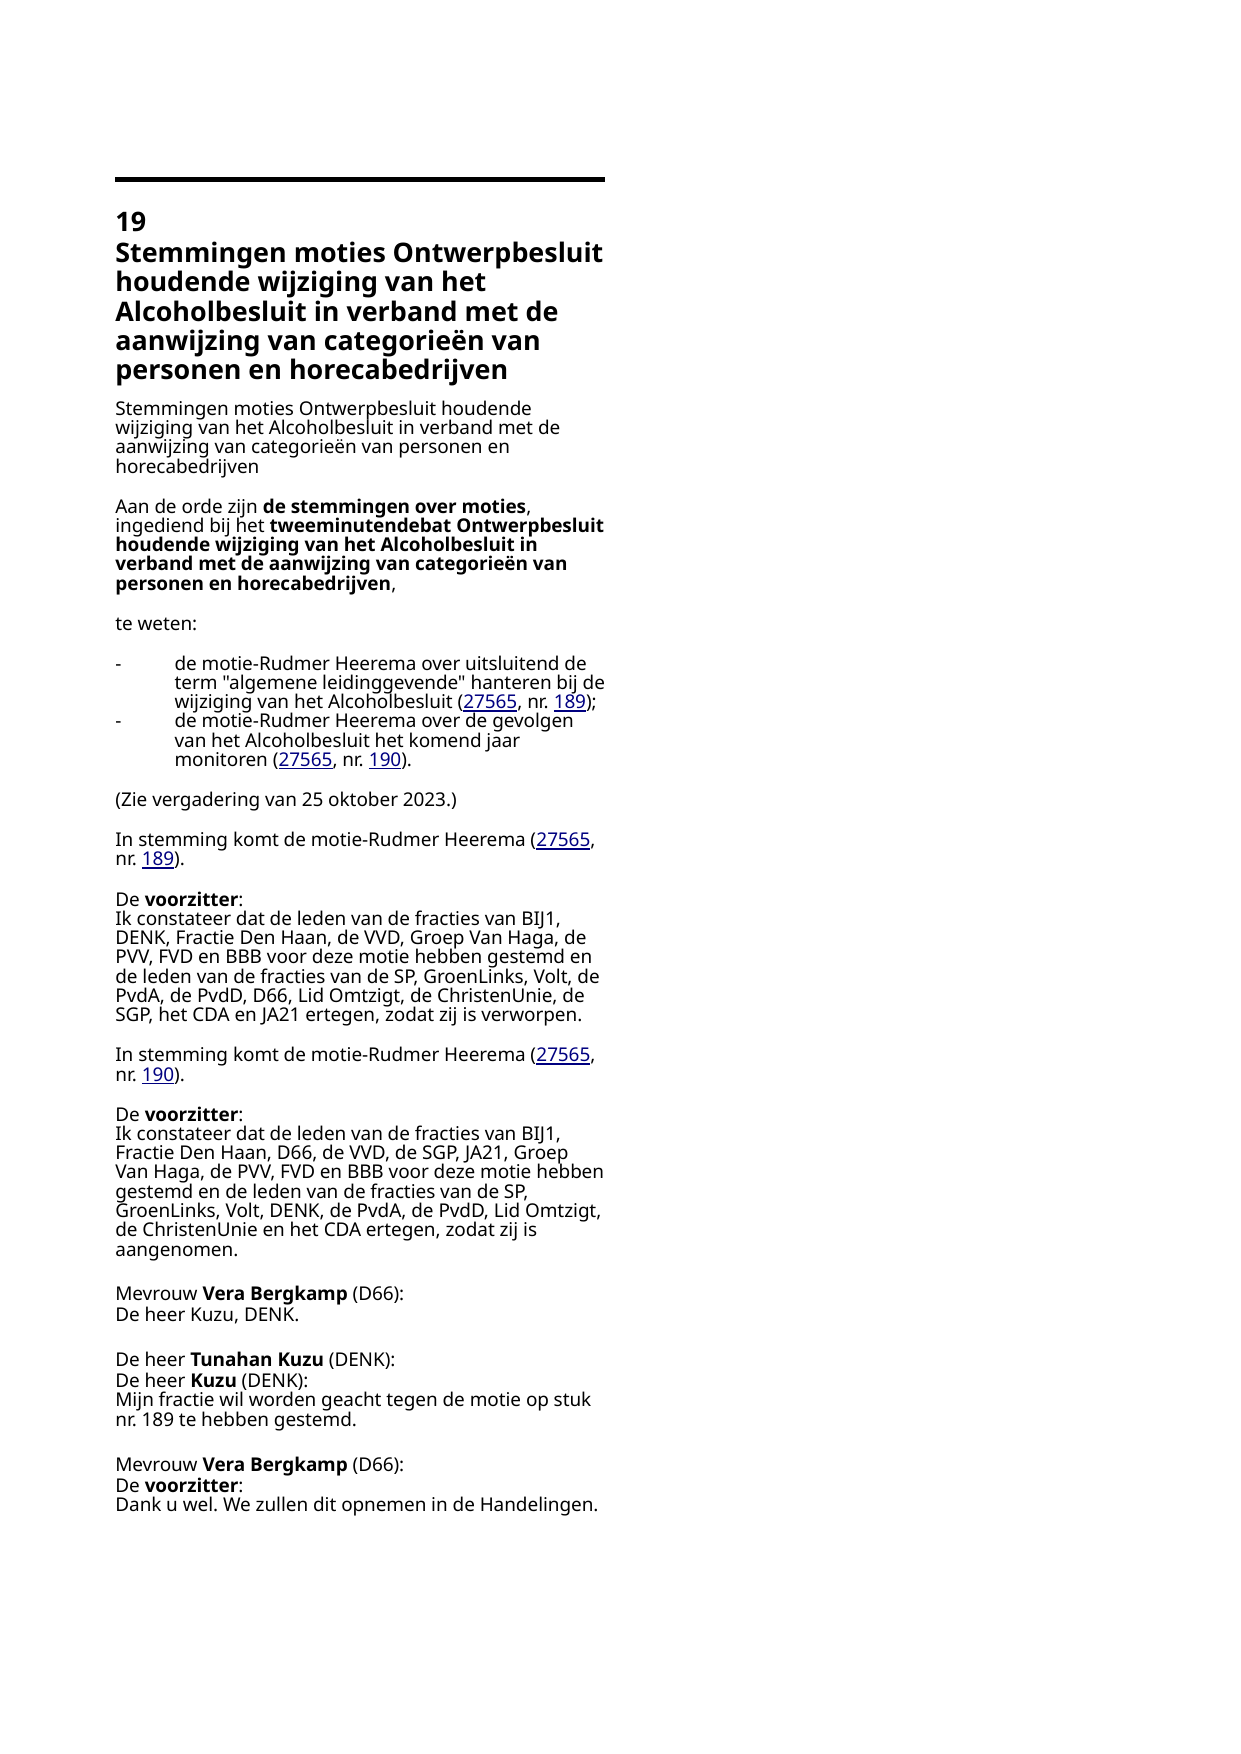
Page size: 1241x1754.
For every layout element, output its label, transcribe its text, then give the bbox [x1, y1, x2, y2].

list de motie-Rudmer Heerema over de gevolgen van het Alcoholbesluit het komend jaar monitoren (27565, nr. 190). [115, 712, 605, 770]
text te weten: [115, 615, 605, 634]
text (Zie vergadering van 25 oktober 2023.) [115, 791, 605, 810]
text De voorzitter: [115, 1477, 605, 1496]
text Stemmingen moties Ontwerpbesluit houdende wijziging van het Alcoholbesluit in verband met de aanwijzing van categorieën van personen en horecabedrijven [115, 400, 605, 477]
text De heer Kuzu (DENK): [115, 1372, 605, 1391]
text De voorzitter: [115, 891, 605, 910]
list de motie-Rudmer Heerema over uitsluitend de term "algemene leidinggevende" hanteren bij de wijziging van het Alcoholbesluit (27565, nr. 189); [115, 655, 605, 712]
text De heer Tunahan Kuzu (DENK): [115, 1346, 605, 1372]
text Mevrouw Vera Bergkamp (D66): [115, 1451, 605, 1477]
text Stemmingen moties Ontwerpbesluit houdende wijziging van het Alcoholbesluit in verband met de aanwijzing van categorieën van personen en horecabedrijven [115, 239, 605, 400]
text Ik constateer dat de leden van de fracties van BIJ1, DENK, Fractie Den Haan, de VVD, Groep Van Haga, de PVV, FVD en BBB voor deze motie hebben gestemd en de leden van de fracties van de SP, GroenLinks, Volt, de PvdA, de PvdD, D66, Lid Omtzigt, de ChristenUnie, de SGP, het CDA en JA21 ertegen, zodat zij is verworpen. [115, 910, 605, 1025]
text De heer Kuzu, DENK. [115, 1306, 605, 1326]
text 19 [115, 203, 605, 239]
text In stemming komt de motie-Rudmer Heerema (27565, nr. 190). [115, 1046, 605, 1085]
text De voorzitter: [115, 1106, 605, 1125]
text Aan de orde zijn de stemmingen over moties, ingediend bij het tweeminutendebat Ontwerpbesluit houdende wijziging van het Alcoholbesluit in verband met de aanwijzing van categorieën van personen en horecabedrijven, [115, 498, 605, 594]
text Ik constateer dat de leden van de fracties van BIJ1, Fractie Den Haan, D66, de VVD, de SGP, JA21, Groep Van Haga, de PVV, FVD en BBB voor deze motie hebben gestemd en de leden van de fracties van de SP, GroenLinks, Volt, DENK, de PvdA, de PvdD, Lid Omtzigt, de ChristenUnie en het CDA ertegen, zodat zij is aangenomen. [115, 1125, 605, 1260]
text Mijn fractie wil worden geacht tegen de motie op stuk nr. 189 te hebben gestemd. [115, 1391, 605, 1430]
text Mevrouw Vera Bergkamp (D66): [115, 1281, 605, 1306]
text In stemming komt de motie-Rudmer Heerema (27565, nr. 189). [115, 831, 605, 870]
text Dank u wel. We zullen dit opnemen in de Handelingen. [115, 1496, 605, 1515]
